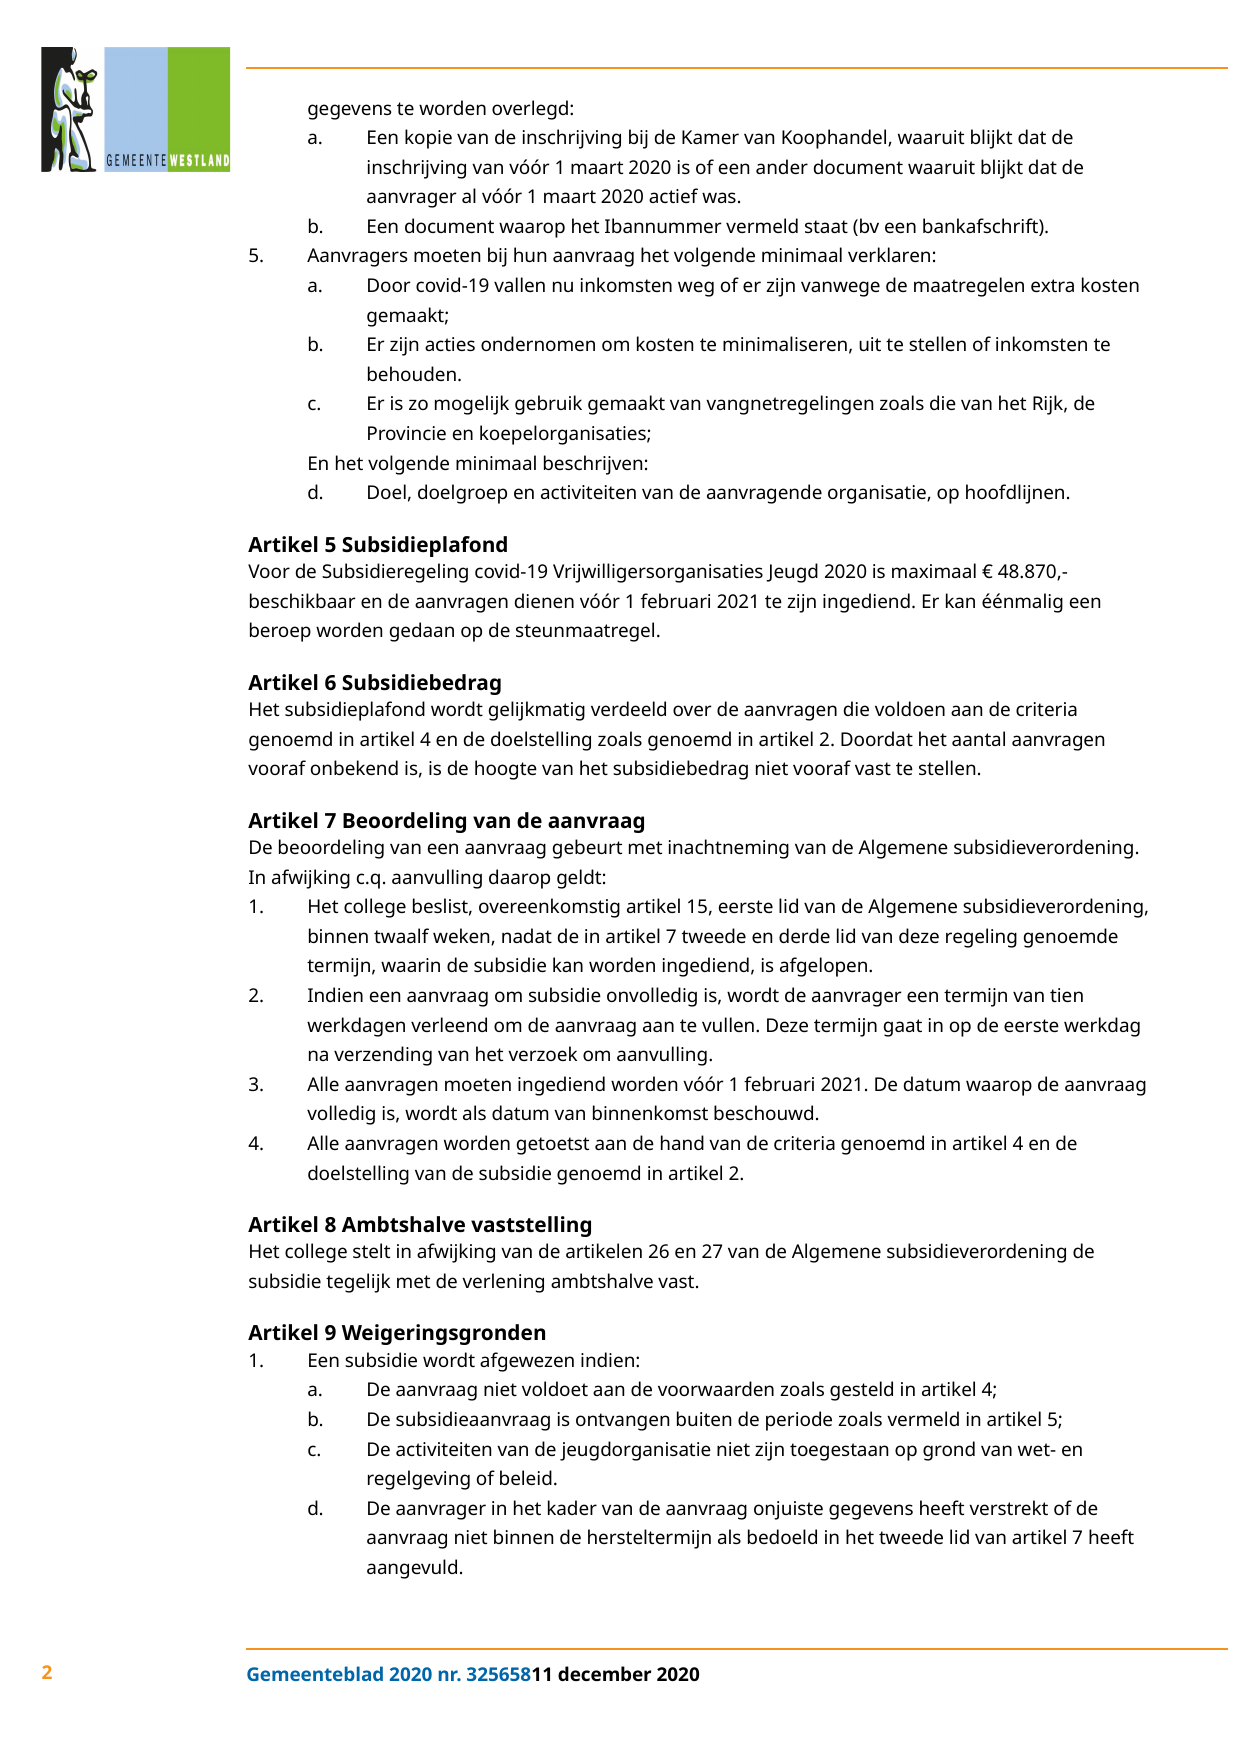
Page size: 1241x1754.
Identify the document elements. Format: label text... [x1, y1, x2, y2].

list De activiteiten van de jeugdorganisatie niet zijn toegestaan op grond van wet- en regelgeving of beleid. [307, 1436, 1152, 1491]
text Voor de Subsidieregeling covid-19 Vrijwilligersorganisaties Jeugd 2020 is maximaal € 48.870,- beschikbaar en de aanvragen dienen vóór 1 februari 2021 te zijn ingediend. Er kan éénmalig een beroep worden gedaan op de steunmaatregel. [248, 558, 1152, 643]
list Alle aanvragen worden getoetst aan de hand van de criteria genoemd in artikel 4 en de doelstelling van de subsidie genoemd in artikel 2. [248, 1130, 1152, 1185]
list De aanvrager in het kader van de aanvraag onjuiste gegevens heeft verstrekt of de aanvraag niet binnen de hersteltermijn als bedoeld in het tweede lid van artikel 7 heeft aangevuld. [307, 1495, 1152, 1580]
picture [41, 47, 231, 172]
text Artikel 7 Beoordeling van de aanvraag [248, 806, 1152, 834]
list Doel, doelgroep en activiteiten van de aanvragende organisatie, op hoofdlijnen. [307, 479, 1152, 505]
list De subsidieaanvraag is ontvangen buiten de periode zoals vermeld in artikel 5; [307, 1406, 1152, 1432]
list Indien een aanvraag om subsidie onvolledig is, wordt de aanvrager een termijn van tien werkdagen verleend om de aanvraag aan te vullen. Deze termijn gaat in op de eerste werkdag na verzending van het verzoek om aanvulling. [248, 982, 1152, 1067]
list Het college beslist, overeenkomstig artikel 15, eerste lid van de Algemene subsidieverordening, binnen twaalf weken, nadat de in artikel 7 tweede en derde lid van deze regeling genoemde termijn, waarin de subsidie kan worden ingediend, is afgelopen. [248, 893, 1152, 978]
text Artikel 5 Subsidieplafond [248, 530, 1152, 558]
text Artikel 9 Weigeringsgronden [248, 1318, 1152, 1347]
list Alle aanvragen moeten ingediend worden vóór 1 februari 2021. De datum waarop de aanvraag volledig is, wordt als datum van binnenkomst beschouwd. [248, 1071, 1152, 1126]
list Er is zo mogelijk gebruik gemaakt van vangnetregelingen zoals die van het Rijk, de Provincie en koepelorganisaties; [307, 391, 1152, 446]
list Door covid-19 vallen nu inkomsten weg of er zijn vanwege de maatregelen extra kosten gemaakt; [307, 272, 1152, 328]
list Een subsidie wordt afgewezen indien: [248, 1347, 1152, 1373]
list De aanvraag niet voldoet aan de voorwaarden zoals gesteld in artikel 4; [307, 1377, 1152, 1402]
list Aanvragers moeten bij hun aanvraag het volgende minimaal verklaren: [248, 243, 1152, 268]
list En het volgende minimaal beschrijven: [248, 450, 1152, 476]
text Artikel 8 Ambtshalve vaststelling [248, 1210, 1152, 1238]
list gegevens te worden overlegd: [248, 95, 1152, 121]
text Het subsidieplafond wordt gelijkmatig verdeeld over de aanvragen die voldoen aan de criteria genoemd in artikel 4 en de doelstelling zoals genoemd in artikel 2. Doordat het aantal aanvragen vooraf onbekend is, is de hoogte van het subsidiebedrag niet vooraf vast te stellen. [248, 696, 1152, 781]
list Een document waarop het Ibannummer vermeld staat (bv een bankafschrift). [307, 213, 1152, 239]
list Een kopie van de inschrijving bij de Kamer van Koophandel, waaruit blijkt dat de inschrijving van vóór 1 maart 2020 is of een ander document waaruit blijkt dat de aanvrager al vóór 1 maart 2020 actief was. [307, 124, 1152, 209]
list Er zijn acties ondernomen om kosten te minimaliseren, uit te stellen of inkomsten te behouden. [307, 331, 1152, 387]
text De beoordeling van een aanvraag gebeurt met inachtneming van de Algemene subsidieverordening. In afwijking c.q. aanvulling daarop geldt: [248, 834, 1152, 889]
text Het college stelt in afwijking van de artikelen 26 en 27 van de Algemene subsidieverordening de subsidie tegelijk met de verlening ambtshalve vast. [248, 1238, 1152, 1294]
text Artikel 6 Subsidiebedrag [248, 668, 1152, 696]
